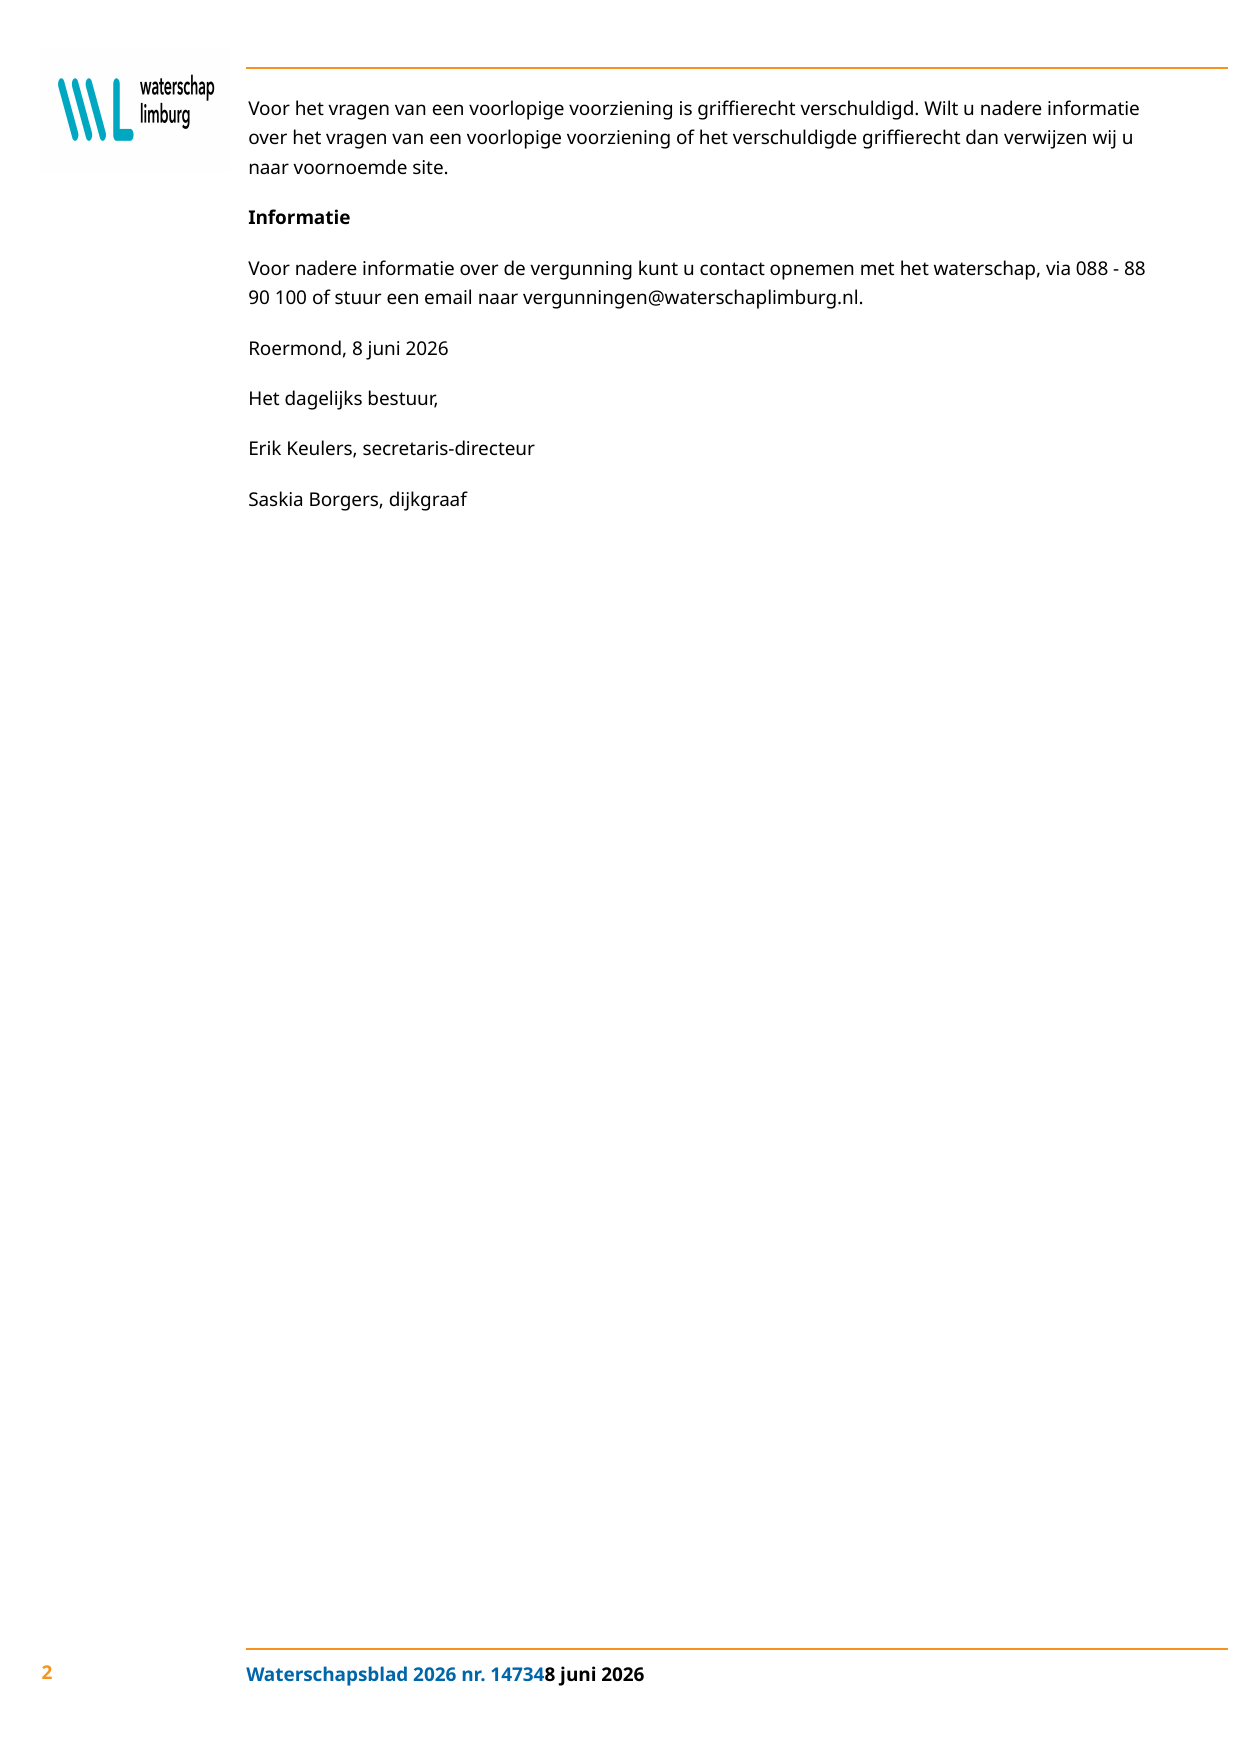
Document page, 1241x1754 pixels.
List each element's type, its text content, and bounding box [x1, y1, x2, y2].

text Informatie [248, 204, 1152, 230]
text Erik Keulers, secretaris-directeur [248, 436, 1152, 461]
text Roermond, 8 juni 2026 [248, 335, 1152, 361]
picture [41, 47, 231, 172]
text Het dagelijks bestuur, [248, 385, 1152, 411]
text Saskia Borgers, dijkgraaf [248, 486, 1152, 512]
text Voor het vragen van een voorlopige voorziening is griffierecht verschuldigd. Wilt u nadere informatie over het vragen van een voorlopige voorziening of het verschuldigde griffierecht dan verwijzen wij u naar voornoemde site. [248, 95, 1152, 180]
text Voor nadere informatie over de vergunning kunt u contact opnemen met het waterschap, via 088 - 88 90 100 of stuur een email naar vergunningen@waterschaplimburg.nl. [248, 255, 1152, 310]
